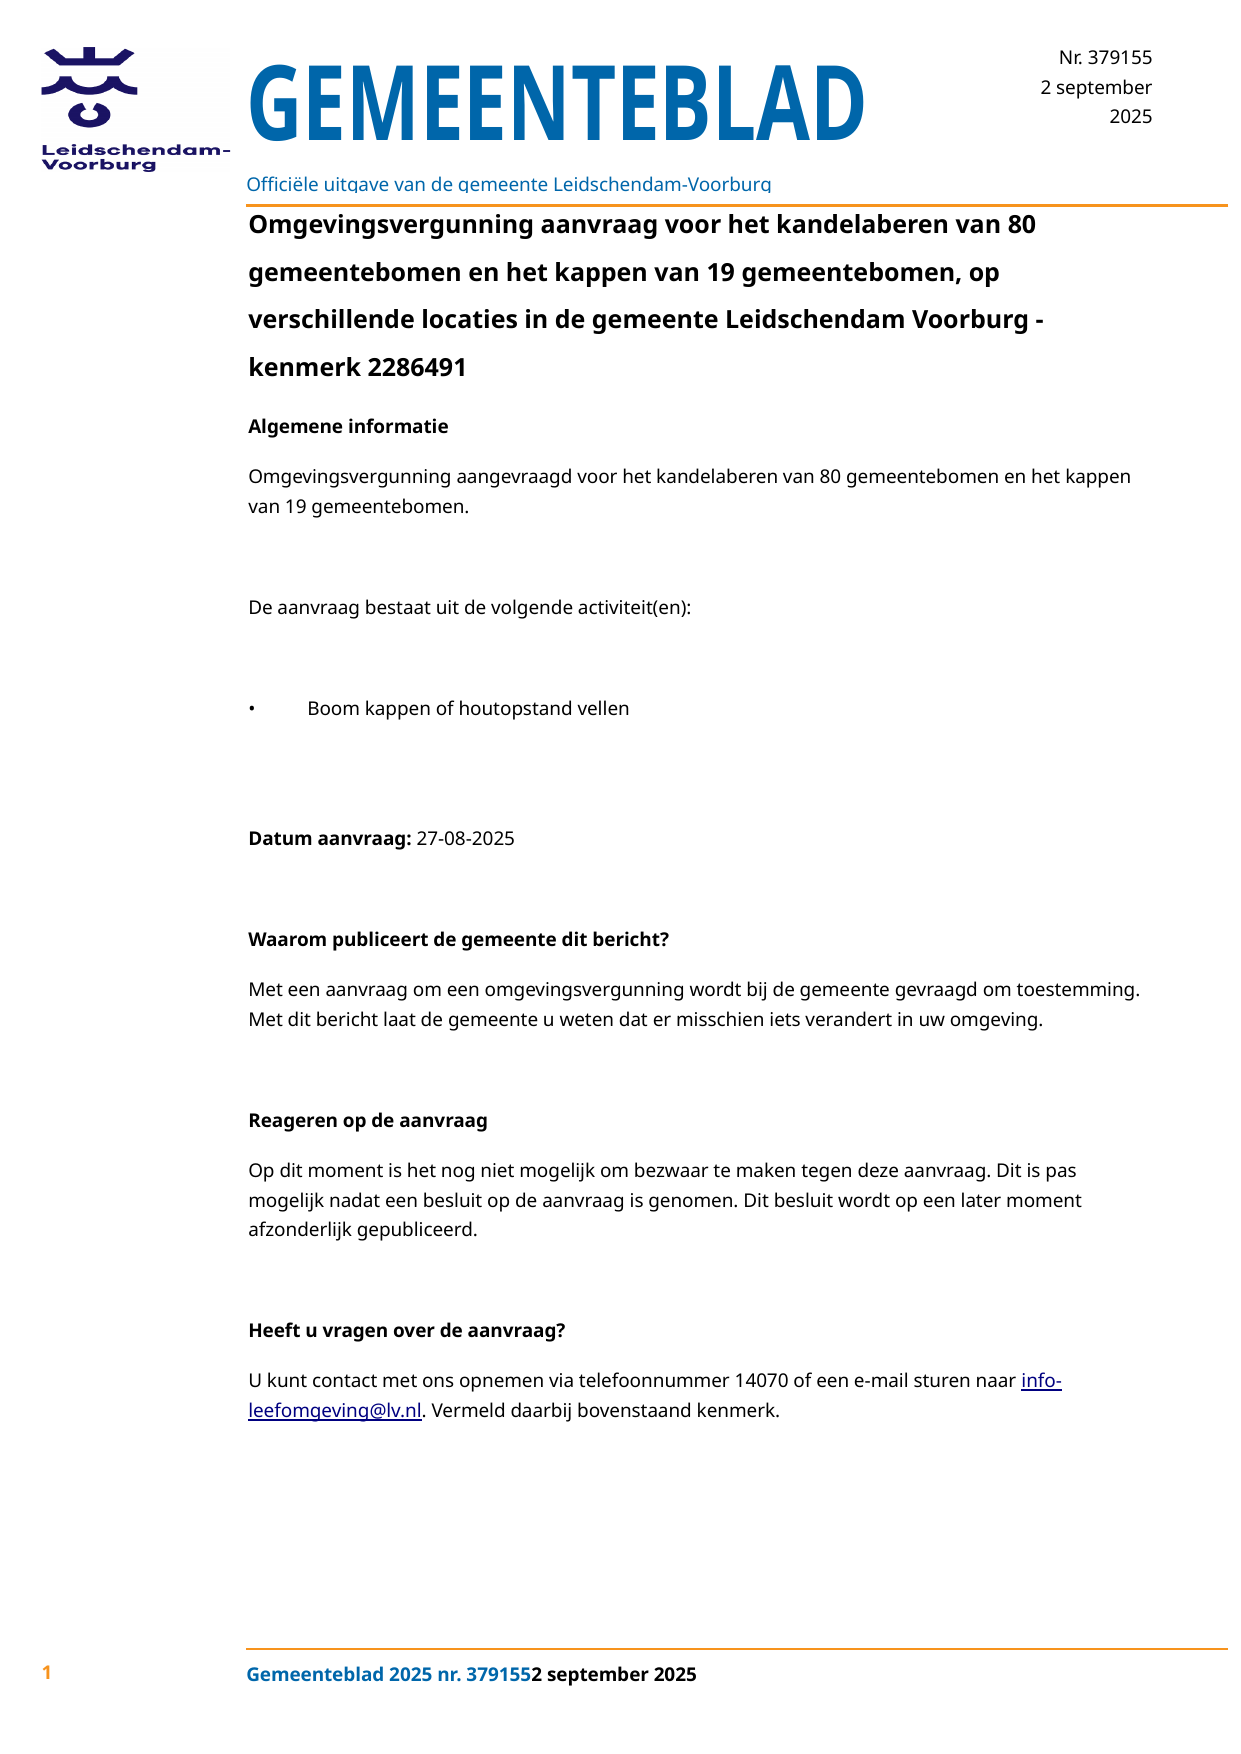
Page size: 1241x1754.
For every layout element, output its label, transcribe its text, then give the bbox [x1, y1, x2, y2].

list Boom kappen of houtopstand vellen [248, 695, 1152, 721]
text Heeft u vragen over de aanvraag? [248, 1317, 1152, 1343]
text Omgevingsvergunning aangevraagd voor het kandelaberen van 80 gemeentebomen en het kappen van 19 gemeentebomen. [248, 463, 1152, 519]
text Datum aanvraag: 27-08-2025 [248, 825, 1152, 851]
text Waarom publiceert de gemeente dit bericht? [248, 926, 1152, 952]
text Omgevingsvergunning aanvraag voor het kandelaberen van 80 gemeentebomen en het kappen van 19 gemeentebomen, op verschillende locaties in de gemeente Leidschendam Voorburg - kenmerk 2286491 [248, 207, 1152, 384]
text De aanvraag bestaat uit de volgende activiteit(en): [248, 594, 1152, 620]
text U kunt contact met ons opnemen via telefoonnummer 14070 of een e-mail sturen naar info-leefomgeving@lv.nl. Vermeld daarbij bovenstaand kenmerk. [248, 1368, 1152, 1423]
text Algemene informatie [248, 413, 1152, 439]
text Met een aanvraag om een omgevingsvergunning wordt bij de gemeente gevraagd om toestemming. Met dit bericht laat de gemeente u weten dat er misschien iets verandert in uw omgeving. [248, 976, 1152, 1032]
picture [41, 47, 231, 172]
text Op dit moment is het nog niet mogelijk om bezwaar te maken tegen deze aanvraag. Dit is pas mogelijk nadat een besluit op de aanvraag is genomen. Dit besluit wordt op een later moment afzonderlijk gepubliceerd. [248, 1157, 1152, 1242]
text Reageren op de aanvraag [248, 1107, 1152, 1133]
